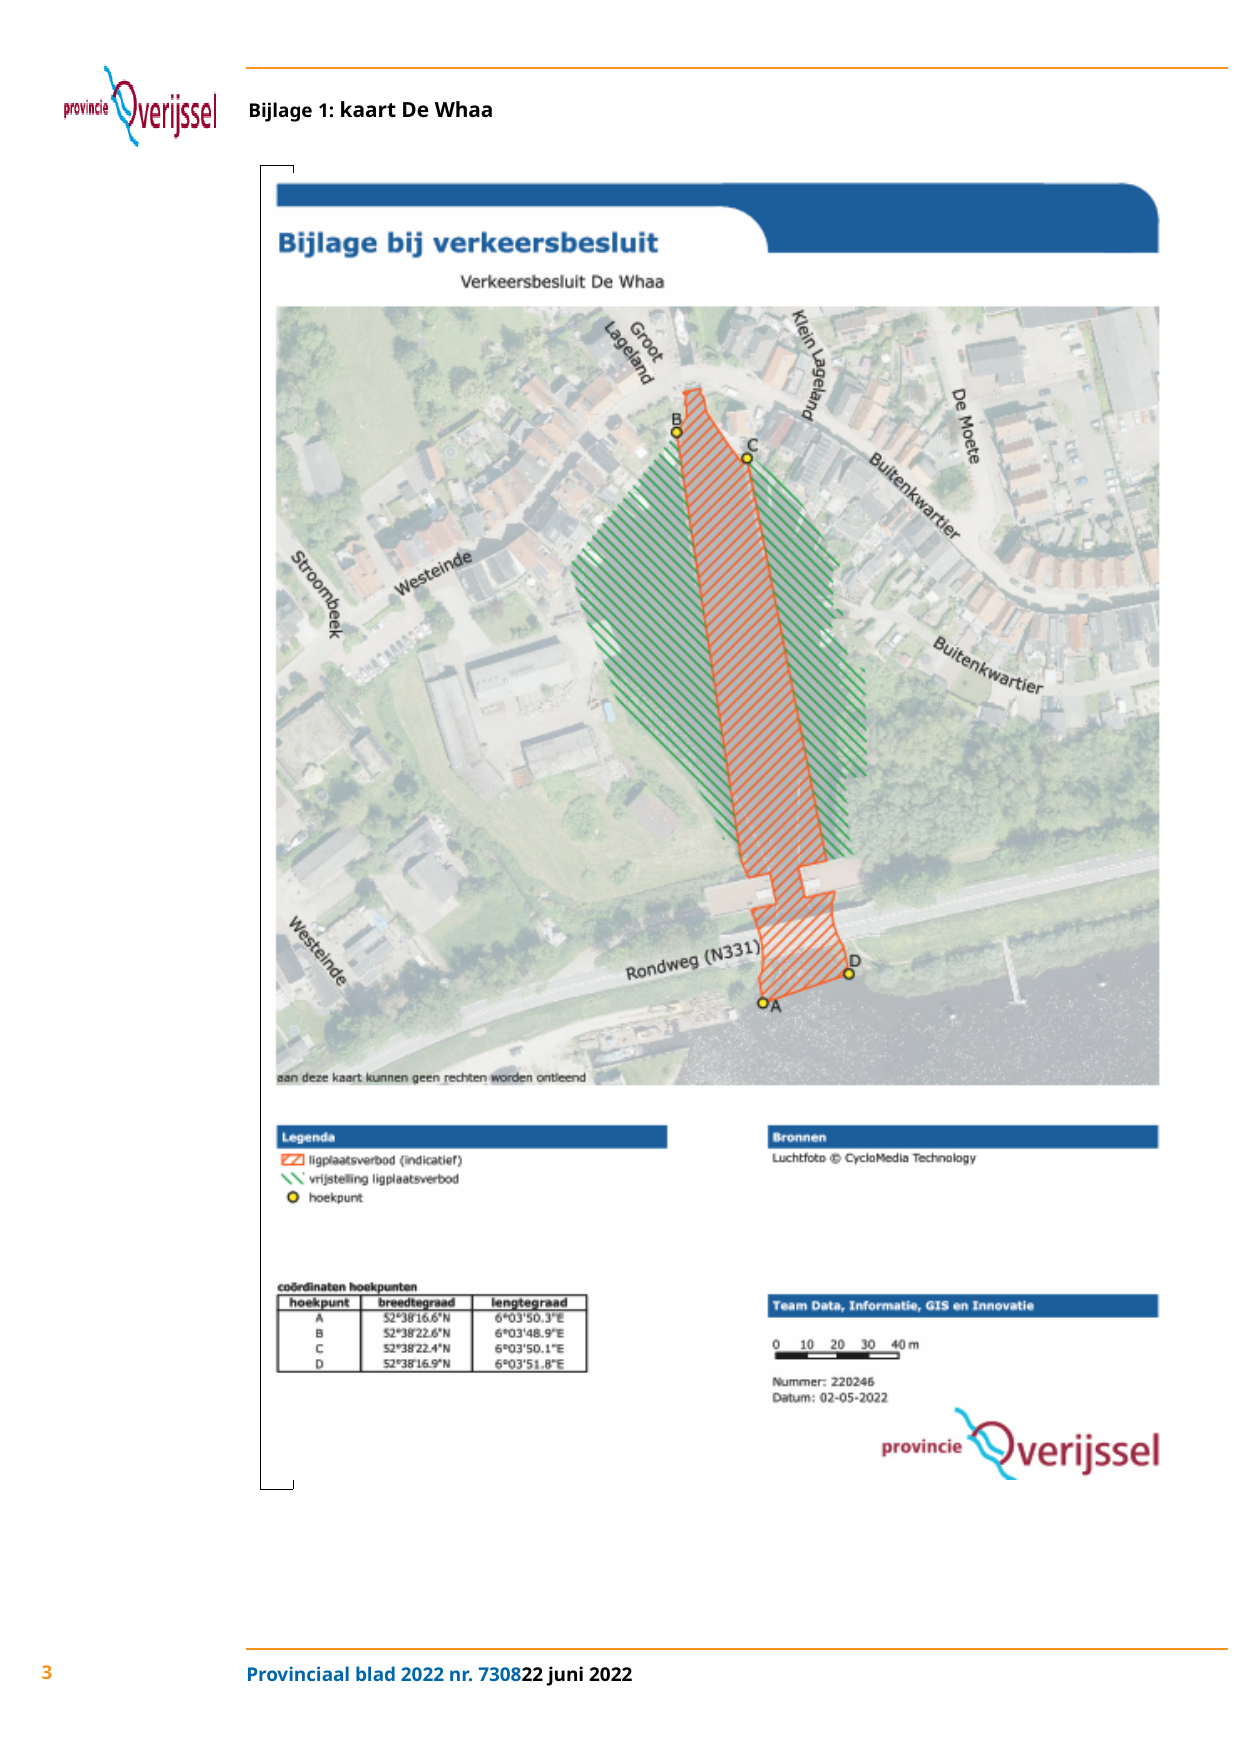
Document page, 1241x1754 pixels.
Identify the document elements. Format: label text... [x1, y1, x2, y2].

picture [268, 173, 1173, 1480]
picture [41, 47, 231, 172]
text Bijlage 1: kaart De Whaa [248, 95, 1152, 123]
